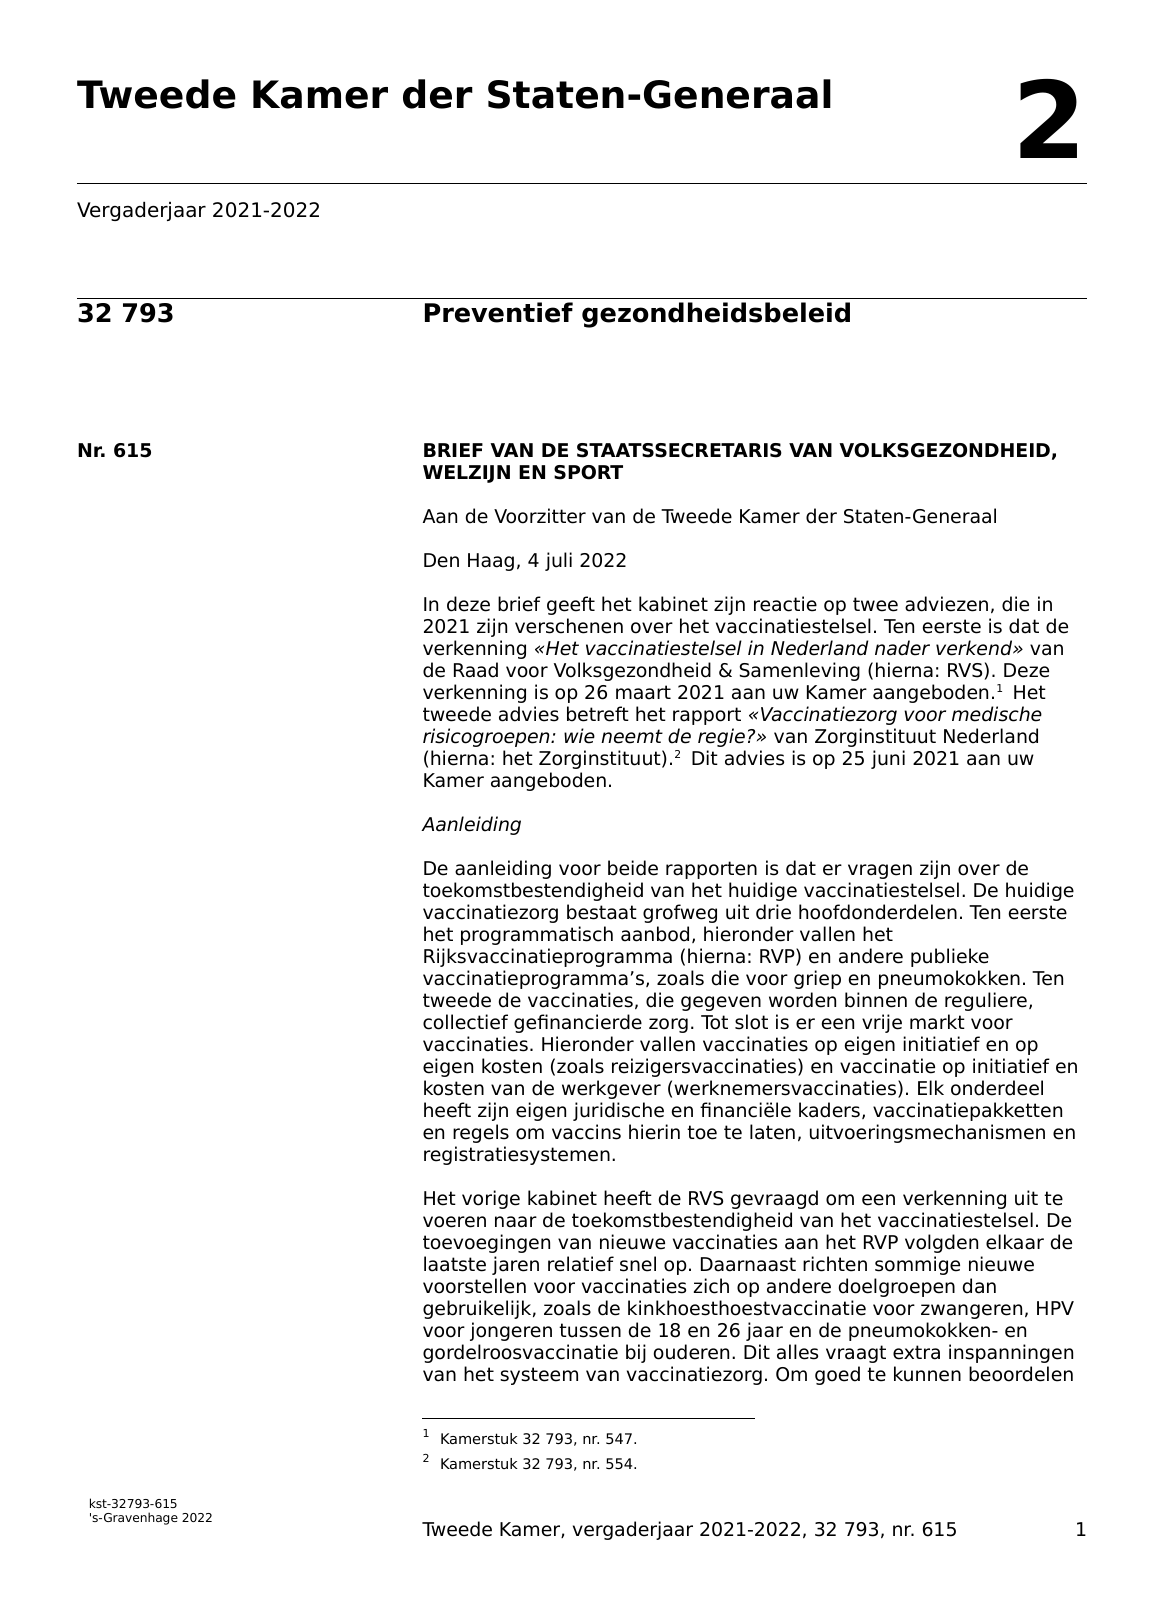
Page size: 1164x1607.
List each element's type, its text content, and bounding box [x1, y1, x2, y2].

subtitle 32 793 Preventief gezondheidsbeleid [77, 299, 1087, 329]
text Den Haag, 4 juli 2022 [422, 550, 1087, 572]
text 's-Gravenhage 2022 [88, 1511, 323, 1525]
table_cell Vergaderjaar 2021-2022 [77, 184, 1087, 298]
text Kamerstuk 32 793, nr. 554. [422, 1452, 1087, 1474]
subtitle Aanleiding [422, 814, 1087, 836]
table_header Tweede Kamer der Staten-Generaal [77, 59, 886, 183]
table_header 2 [886, 59, 1087, 183]
text Kamerstuk 32 793, nr. 547. [422, 1427, 1087, 1449]
text De aanleiding voor beide rapporten is dat er vragen zijn over de toekomstbestendigheid van het huidige vaccinatiestelsel. De huidige vaccinatiezorg bestaat grofweg uit drie hoofdonderdelen. Ten eerste het programmatisch aanbod, hieronder vallen het Rijksvaccinatieprogramma (hierna: RVP) en andere publieke vaccinatieprogramma’s, zoals die voor griep en pneumokokken. Ten tweede de vaccinaties, die gegeven worden binnen de reguliere, collectief gefinancierde zorg. Tot slot is er een vrije markt voor vaccinaties. Hieronder vallen vaccinaties op eigen initiatief en op eigen kosten (zoals reizigersvaccinaties) en vaccinatie op initiatief en kosten van de werkgever (werknemersvaccinaties). Elk onderdeel heeft zijn eigen juridische en financiële kaders, vaccinatiepakketten en regels om vaccins hierin toe te laten, uitvoeringsmechanismen en registratiesystemen. [422, 858, 1087, 1166]
text In deze brief geeft het kabinet zijn reactie op twee adviezen, die in 2021 zijn verschenen over het vaccinatiestelsel. Ten eerste is dat de verkenning «Het vaccinatiestelsel in Nederland nader verkend» van de Raad voor Volksgezondheid & Samenleving (hierna: RVS). Deze verkenning is op 26 maart 2021 aan uw Kamer aangeboden. Het tweede advies betreft het rapport «Vaccinatiezorg voor medische risicogroepen: wie neemt de regie?» van Zorginstituut Nederland (hierna: het Zorginstituut). Dit advies is op 25 juni 2021 aan uw Kamer aangeboden. [422, 594, 1087, 792]
text Het vorige kabinet heeft de RVS gevraagd om een verkenning uit te voeren naar de toekomstbestendigheid van het vaccinatiestelsel. De toevoegingen van nieuwe vaccinaties aan het RVP volgden elkaar de laatste jaren relatief snel op. Daarnaast richten sommige nieuwe voorstellen voor vaccinaties zich op andere doelgroepen dan gebruikelijk, zoals de kinkhoesthoestvaccinatie voor zwangeren, HPV voor jongeren tussen de 18 en 26 jaar en de pneumokokken- en gordelroosvaccinatie bij ouderen. Dit alles vraagt extra inspanningen van het systeem van vaccinatiezorg. Om goed te kunnen beoordelen [422, 1188, 1087, 1386]
text kst-32793-615 [88, 1497, 323, 1511]
text Aan de Voorzitter van de Tweede Kamer der Staten-Generaal [422, 506, 1087, 528]
subtitle Nr. 615 BRIEF VAN DE STAATSSECRETARIS VAN VOLKSGEZONDHEID, WELZIJN EN SPORT [77, 440, 1087, 484]
